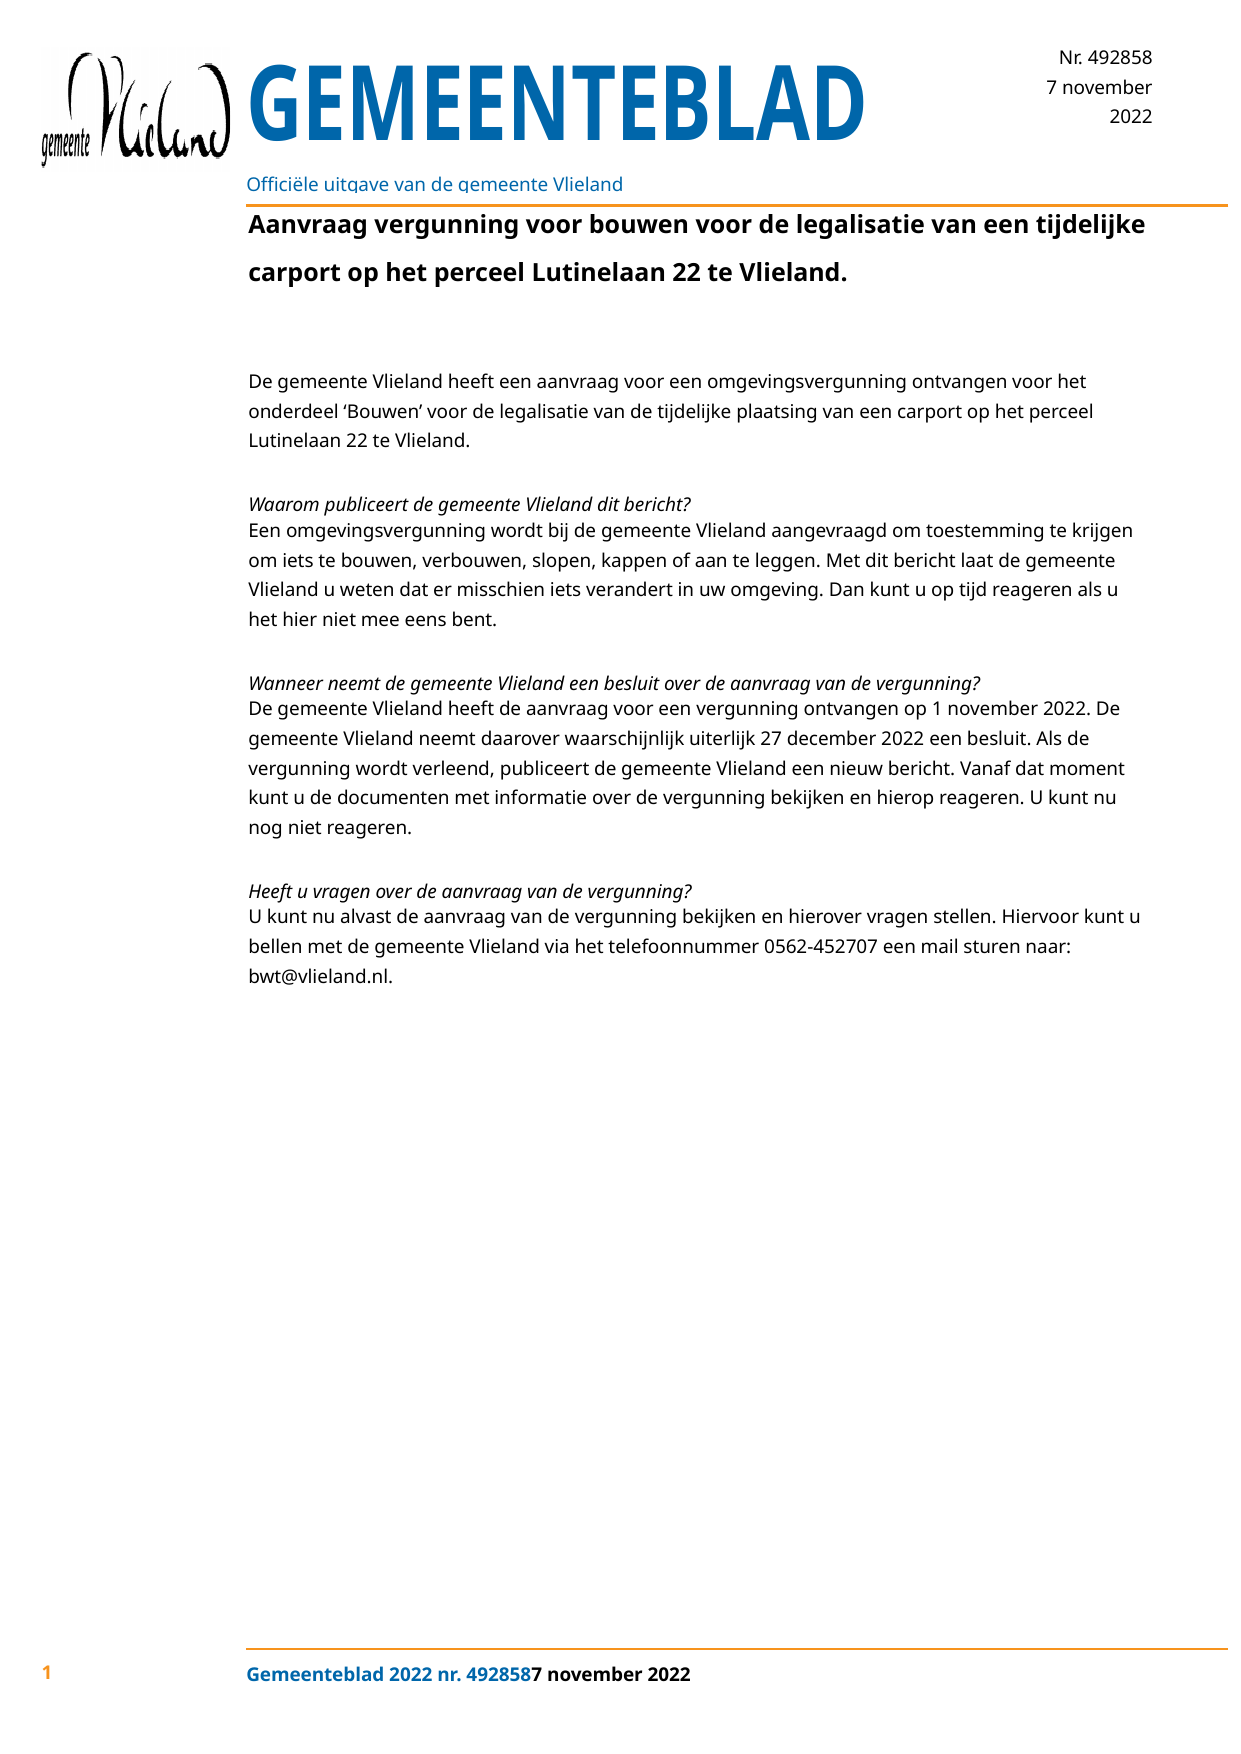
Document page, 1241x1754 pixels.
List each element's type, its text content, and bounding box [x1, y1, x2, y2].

picture [41, 47, 231, 172]
text De gemeente Vlieland heeft de aanvraag voor een vergunning ontvangen op 1 november 2022. De gemeente Vlieland neemt daarover waarschijnlijk uiterlijk 27 december 2022 een besluit. Als de vergunning wordt verleend, publiceert de gemeente Vlieland een nieuw bericht. Vanaf dat moment kunt u de documenten met informatie over de vergunning bekijken en hierop reageren. U kunt nu nog niet reageren. [248, 696, 1152, 840]
text Aanvraag vergunning voor bouwen voor de legalisatie van een tijdelijke carport op het perceel Lutinelaan 22 te Vlieland. [248, 207, 1152, 288]
text Heeft u vragen over de aanvraag van de vergunning? [248, 878, 1152, 904]
text De gemeente Vlieland heeft een aanvraag voor een omgevingsvergunning ontvangen voor het onderdeel ‘Bouwen’ voor de legalisatie van de tijdelijke plaatsing van een carport op het perceel Lutinelaan 22 te Vlieland. [248, 368, 1152, 453]
text Wanneer neemt de gemeente Vlieland een besluit over de aanvraag van de vergunning? [248, 670, 1152, 696]
text U kunt nu alvast de aanvraag van de vergunning bekijken en hierover vragen stellen. Hiervoor kunt u bellen met de gemeente Vlieland via het telefoonnummer 0562-452707 een mail sturen naar: bwt@vlieland.nl. [248, 904, 1152, 988]
text Waarom publiceert de gemeente Vlieland dit bericht? [248, 491, 1152, 517]
text Een omgevingsvergunning wordt bij de gemeente Vlieland aangevraagd om toestemming te krijgen om iets te bouwen, verbouwen, slopen, kappen of aan te leggen. Met dit bericht laat de gemeente Vlieland u weten dat er misschien iets verandert in uw omgeving. Dan kunt u op tijd reageren als u het hier niet mee eens bent. [248, 517, 1152, 632]
